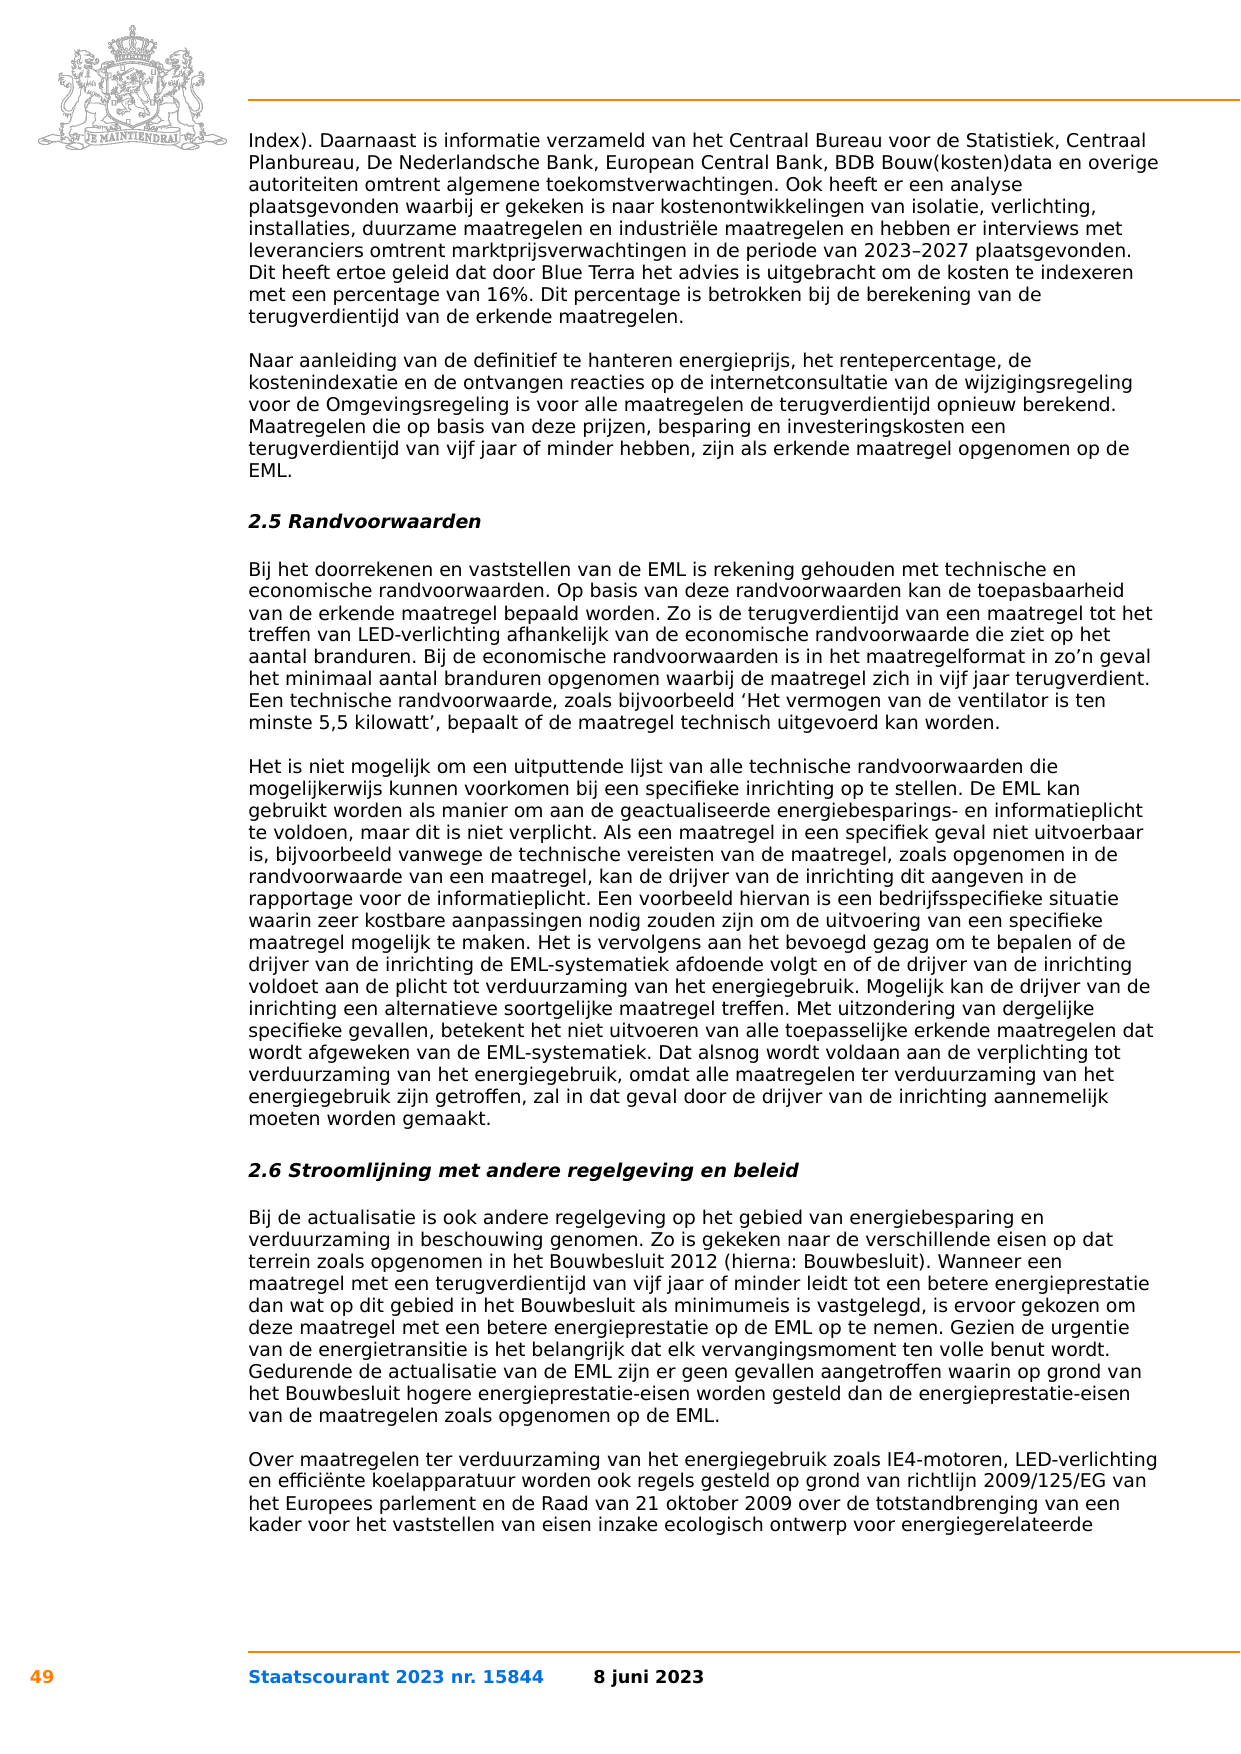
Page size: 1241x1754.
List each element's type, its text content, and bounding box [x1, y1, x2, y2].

text Over maatregelen ter verduurzaming van het energiegebruik zoals IE4-motoren, LED-verlichting en efficiënte koelapparatuur worden ook regels gesteld op grond van richtlijn 2009/125/EG van het Europees parlement en de Raad van 21 oktober 2009 over de totstandbrenging van een kader voor het vaststellen van eisen inzake ecologisch ontwerp voor energiegerelateerde [248, 1448, 1163, 1536]
text Het is niet mogelijk om een uitputtende lijst van alle technische randvoorwaarden die mogelijkerwijs kunnen voorkomen bij een specifieke inrichting op te stellen. De EML kan gebruikt worden als manier om aan de geactualiseerde energiebesparings- en informatieplicht te voldoen, maar dit is niet verplicht. Als een maatregel in een specifiek geval niet uitvoerbaar is, bijvoorbeeld vanwege de technische vereisten van de maatregel, zoals opgenomen in de randvoorwaarde van een maatregel, kan de drijver van de inrichting dit aangeven in de rapportage voor de informatieplicht. Een voorbeeld hiervan is een bedrijfsspecifieke situatie waarin zeer kostbare aanpassingen nodig zouden zijn om de uitvoering van een specifieke maatregel mogelijk te maken. Het is vervolgens aan het bevoegd gezag om te bepalen of de drijver van de inrichting de EML-systematiek afdoende volgt en of de drijver van de inrichting voldoet aan de plicht tot verduurzaming van het energiegebruik. Mogelijk kan de drijver van de inrichting een alternatieve soortgelijke maatregel treffen. Met uitzondering van dergelijke specifieke gevallen, betekent het niet uitvoeren van alle toepasselijke erkende maatregelen dat wordt afgeweken van de EML-systematiek. Dat alsnog wordt voldaan aan de verplichting tot verduurzaming van het energiegebruik, omdat alle maatregelen ter verduurzaming van het energiegebruik zijn getroffen, zal in dat geval door de drijver van de inrichting aannemelijk moeten worden gemaakt. [248, 756, 1163, 1130]
text Naar aanleiding van de definitief te hanteren energieprijs, het rentepercentage, de kostenindexatie en de ontvangen reacties op de internetconsultatie van de wijzigingsregeling voor de Omgevingsregeling is voor alle maatregelen de terugverdientijd opnieuw berekend. Maatregelen die op basis van deze prijzen, besparing en investeringskosten een terugverdientijd van vijf jaar of minder hebben, zijn als erkende maatregel opgenomen op de EML. [248, 349, 1163, 481]
subtitle 2.6 Stroomlijning met andere regelgeving en beleid [248, 1160, 1163, 1182]
text Bij de actualisatie is ook andere regelgeving op het gebied van energiebesparing en verduurzaming in beschouwing genomen. Zo is gekeken naar de verschillende eisen op dat terrein zoals opgenomen in het Bouwbesluit 2012 (hierna: Bouwbesluit). Wanneer een maatregel met een terugverdientijd van vijf jaar of minder leidt tot een betere energieprestatie dan wat op dit gebied in het Bouwbesluit als minimumeis is vastgelegd, is ervoor gekozen om deze maatregel met een betere energieprestatie op de EML op te nemen. Gezien de urgentie van de energietransitie is het belangrijk dat elk vervangingsmoment ten volle benut wordt. Gedurende de actualisatie van de EML zijn er geen gevallen aangetroffen waarin op grond van het Bouwbesluit hogere energieprestatie-eisen worden gesteld dan de energieprestatie-eisen van de maatregelen zoals opgenomen op de EML. [248, 1207, 1163, 1427]
text Index). Daarnaast is informatie verzameld van het Centraal Bureau voor de Statistiek, Centraal Planbureau, De Nederlandsche Bank, European Central Bank, BDB Bouw(kosten)data en overige autoriteiten omtrent algemene toekomstverwachtingen. Ook heeft er een analyse plaatsgevonden waarbij er gekeken is naar kostenontwikkelingen van isolatie, verlichting, installaties, duurzame maatregelen en industriële maatregelen en hebben er interviews met leveranciers omtrent marktprijsverwachtingen in de periode van 2023–2027 plaatsgevonden. Dit heeft ertoe geleid dat door Blue Terra het advies is uitgebracht om de kosten te indexeren met een percentage van 16%. Dit percentage is betrokken bij de berekening van de terugverdientijd van de erkende maatregelen. [248, 130, 1163, 328]
subtitle 2.5 Randvoorwaarden [248, 511, 1163, 533]
picture [38, 25, 227, 150]
text Bij het doorrekenen en vaststellen van de EML is rekening gehouden met technische en economische randvoorwaarden. Op basis van deze randvoorwaarden kan de toepasbaarheid van de erkende maatregel bepaald worden. Zo is de terugverdientijd van een maatregel tot het treffen van LED-verlichting afhankelijk van de economische randvoorwaarde die ziet op het aantal branduren. Bij de economische randvoorwaarden is in het maatregelformat in zo’n geval het minimaal aantal branduren opgenomen waarbij de maatregel zich in vijf jaar terugverdient. Een technische randvoorwaarde, zoals bijvoorbeeld ‘Het vermogen van de ventilator is ten minste 5,5 kilowatt’, bepaalt of de maatregel technisch uitgevoerd kan worden. [248, 558, 1163, 734]
